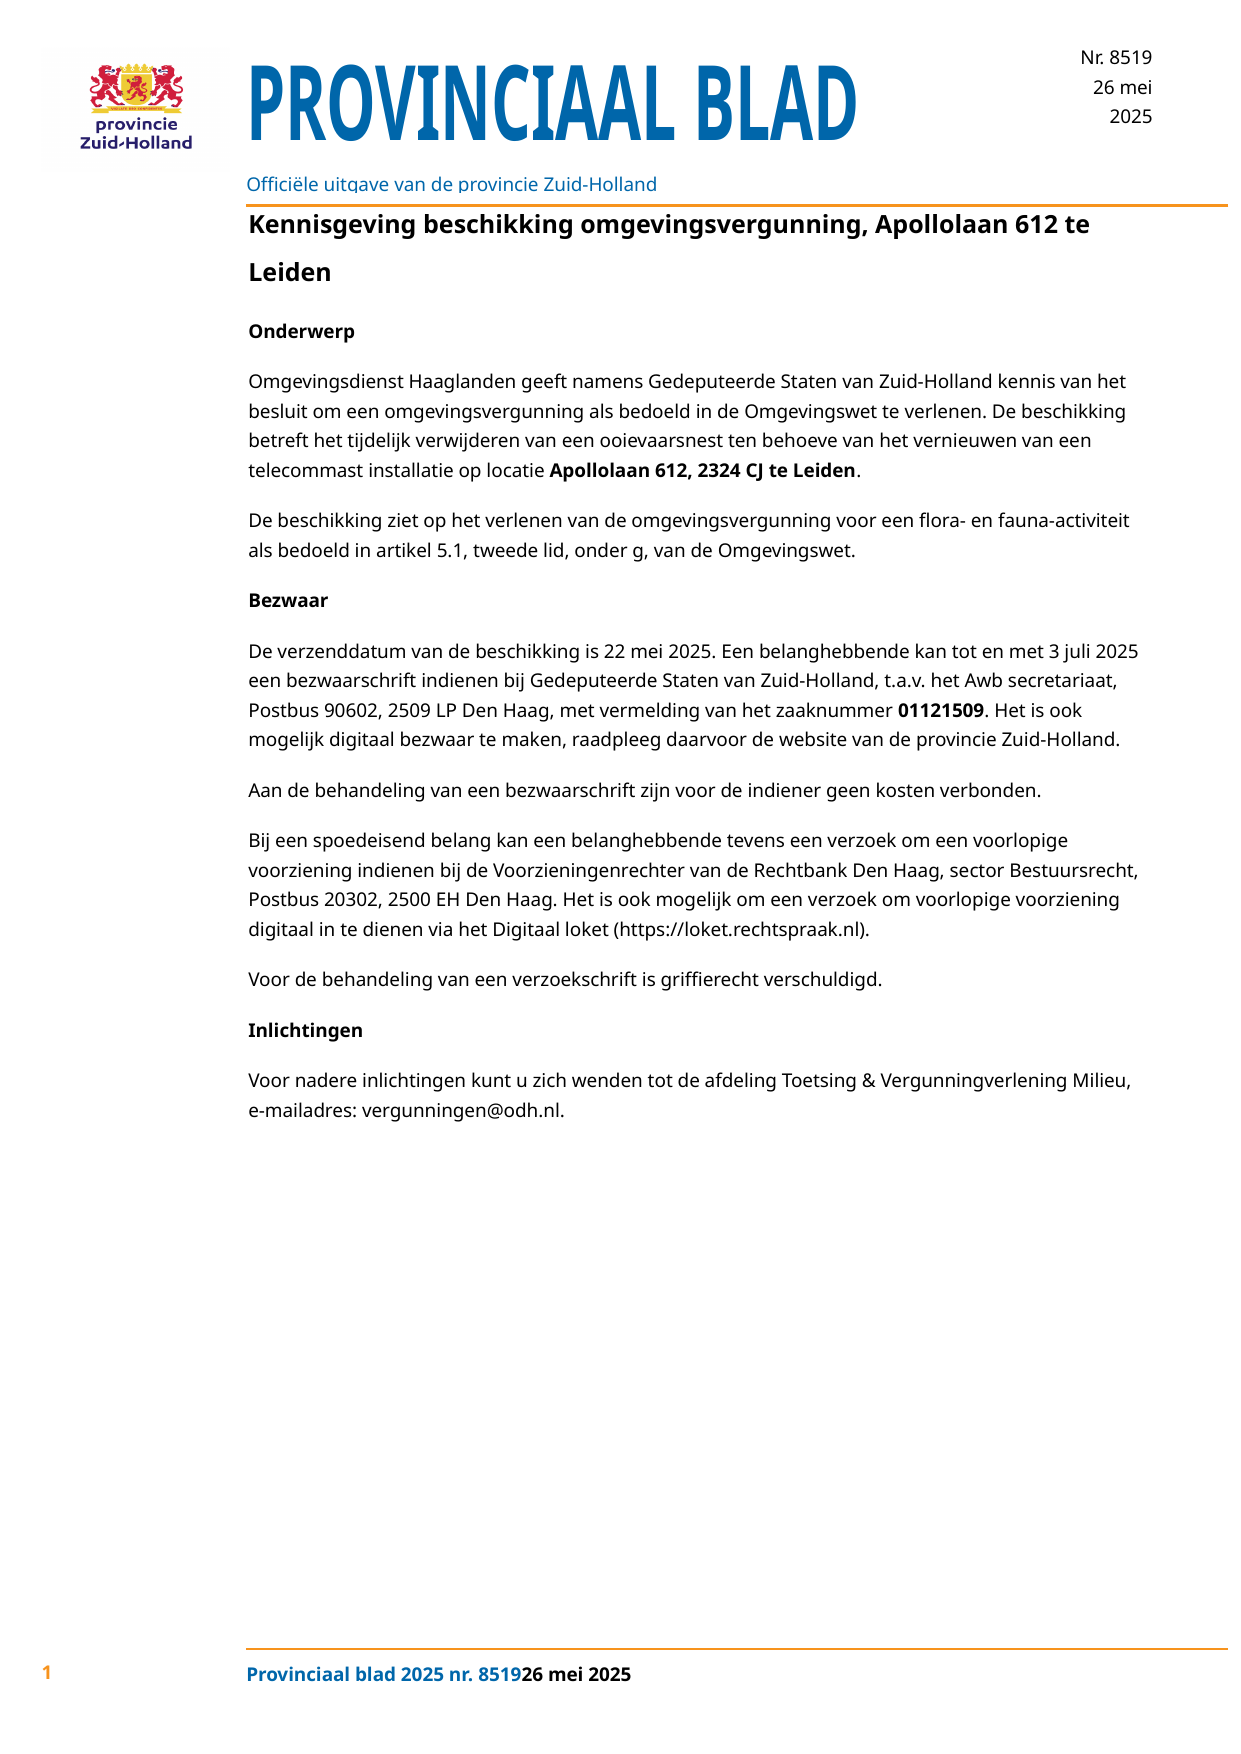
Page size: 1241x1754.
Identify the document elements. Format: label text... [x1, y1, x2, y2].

text Kennisgeving beschikking omgevingsvergunning, Apollolaan 612 te Leiden [248, 207, 1152, 288]
text Voor nadere inlichtingen kunt u zich wenden tot de afdeling Toetsing & Vergunningverlening Milieu, e-mailadres: vergunningen@odh.nl. [248, 1067, 1152, 1123]
picture [41, 47, 231, 172]
text Bezwaar [248, 587, 1152, 613]
text Bij een spoedeisend belang kan een belanghebbende tevens een verzoek om een voorlopige voorziening indienen bij de Voorzieningenrechter van de Rechtbank Den Haag, sector Bestuursrecht, Postbus 20302, 2500 EH Den Haag. Het is ook mogelijk om een verzoek om voorlopige voorziening digitaal in te dienen via het Digitaal loket (https://loket.rechtspraak.nl). [248, 827, 1152, 942]
text Onderwerp [248, 318, 1152, 344]
text De beschikking ziet op het verlenen van de omgevingsvergunning voor een flora- en fauna-activiteit als bedoeld in artikel 5.1, tweede lid, onder g, van de Omgevingswet. [248, 507, 1152, 563]
text Omgevingsdienst Haaglanden geeft namens Gedeputeerde Staten van Zuid-Holland kennis van het besluit om een omgevingsvergunning als bedoeld in de Omgevingswet te verlenen. De beschikking betreft het tijdelijk verwijderen van een ooievaarsnest ten behoeve van het vernieuwen van een telecommast installatie op locatie Apollolaan 612, 2324 CJ te Leiden. [248, 368, 1152, 483]
text Aan de behandeling van een bezwaarschrift zijn voor de indiener geen kosten verbonden. [248, 777, 1152, 803]
text Inlichtingen [248, 1017, 1152, 1043]
text Voor de behandeling van een verzoekschrift is griffierecht verschuldigd. [248, 967, 1152, 992]
text De verzenddatum van de beschikking is 22 mei 2025. Een belanghebbende kan tot en met 3 juli 2025 een bezwaarschrift indienen bij Gedeputeerde Staten van Zuid-Holland, t.a.v. het Awb secretariaat, Postbus 90602, 2509 LP Den Haag, met vermelding van het zaaknummer 01121509. Het is ook mogelijk digitaal bezwaar te maken, raadpleeg daarvoor de website van de provincie Zuid-Holland. [248, 638, 1152, 752]
